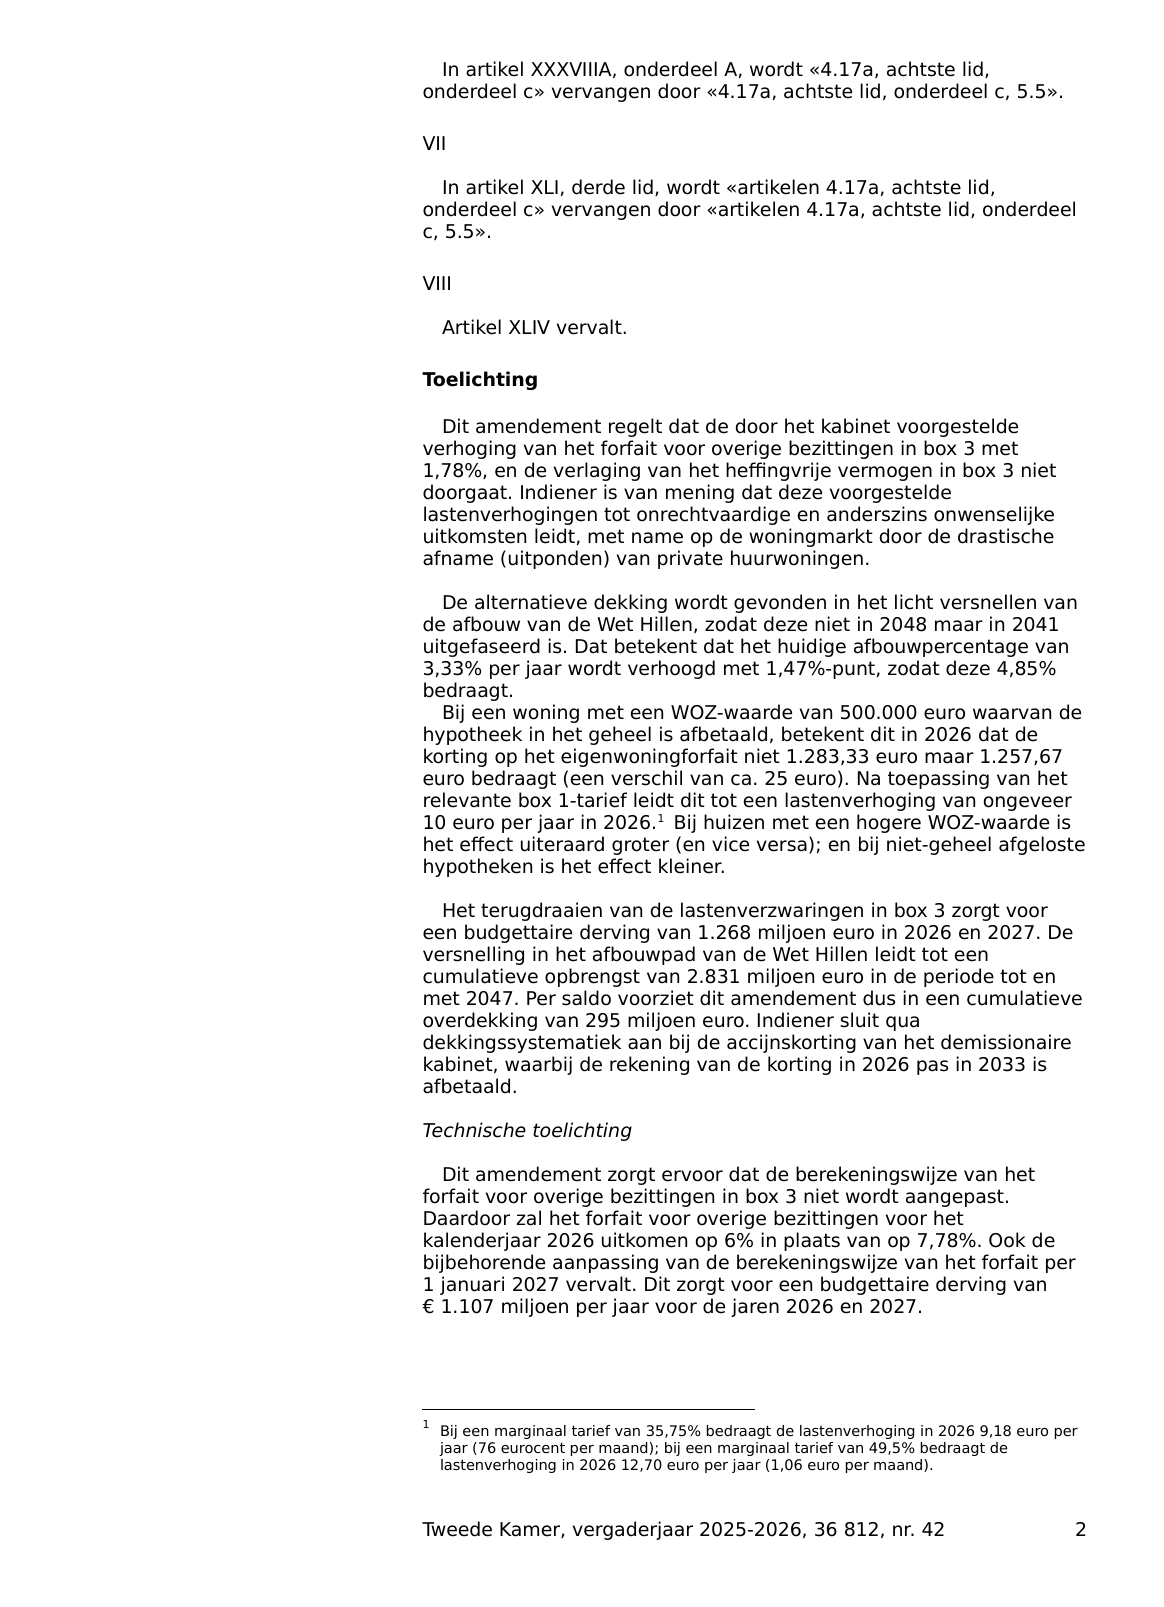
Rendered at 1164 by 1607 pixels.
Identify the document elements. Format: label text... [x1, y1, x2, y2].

subtitle VII [422, 133, 1087, 155]
text Dit amendement regelt dat de door het kabinet voorgestelde verhoging van het forfait voor overige bezittingen in box 3 met 1,78%, en de verlaging van het heffingvrije vermogen in box 3 niet doorgaat. Indiener is van mening dat deze voorgestelde lastenverhogingen tot onrechtvaardige en anderszins onwenselijke uitkomsten leidt, met name op de woningmarkt door de drastische afname (uitponden) van private huurwoningen. [422, 416, 1087, 570]
text Dit amendement zorgt ervoor dat de berekeningswijze van het forfait voor overige bezittingen in box 3 niet wordt aangepast. Daardoor zal het forfait voor overige bezittingen voor het kalenderjaar 2026 uitkomen op 6% in plaats van op 7,78%. Ook de bijbehorende aanpassing van de berekeningswijze van het forfait per 1 januari 2027 vervalt. Dit zorgt voor een budgettaire derving van € 1.107 miljoen per jaar voor de jaren 2026 en 2027. [422, 1164, 1087, 1318]
text In artikel XLI, derde lid, wordt «artikelen 4.17a, achtste lid, onderdeel c» vervangen door «artikelen 4.17a, achtste lid, onderdeel c, 5.5». [422, 177, 1087, 243]
text Het terugdraaien van de lastenverzwaringen in box 3 zorgt voor een budgettaire derving van 1.268 miljoen euro in 2026 en 2027. De versnelling in het afbouwpad van de Wet Hillen leidt tot een cumulatieve opbrengst van 2.831 miljoen euro in de periode tot en met 2047. Per saldo voorziet dit amendement dus in een cumulatieve overdekking van 295 miljoen euro. Indiener sluit qua dekkingssystematiek aan bij de accijnskorting van het demissionaire kabinet, waarbij de rekening van de korting in 2026 pas in 2033 is afbetaald. [422, 900, 1087, 1098]
subtitle Technische toelichting [422, 1120, 1087, 1142]
subtitle Toelichting [422, 369, 1087, 391]
text Artikel XLIV vervalt. [422, 317, 1087, 339]
subtitle VIII [422, 273, 1087, 295]
text In artikel XXXVIIIA, onderdeel A, wordt «4.17a, achtste lid, onderdeel c» vervangen door «4.17a, achtste lid, onderdeel c, 5.5». [422, 59, 1087, 103]
text De alternatieve dekking wordt gevonden in het licht versnellen van de afbouw van de Wet Hillen, zodat deze niet in 2048 maar in 2041 uitgefaseerd is. Dat betekent dat het huidige afbouwpercentage van 3,33% per jaar wordt verhoogd met 1,47%-punt, zodat deze 4,85% bedraagt. [422, 592, 1087, 702]
text Bij een woning met een WOZ-waarde van 500.000 euro waarvan de hypotheek in het geheel is afbetaald, betekent dit in 2026 dat de korting op het eigenwoningforfait niet 1.283,33 euro maar 1.257,67 euro bedraagt (een verschil van ca. 25 euro). Na toepassing van het relevante box 1-tarief leidt dit tot een lastenverhoging van ongeveer 10 euro per jaar in 2026. Bij huizen met een hogere WOZ-waarde is het effect uiteraard groter (en vice versa); en bij niet-geheel afgeloste hypotheken is het effect kleiner. [422, 702, 1087, 878]
text Bij een marginaal tarief van 35,75% bedraagt de lastenverhoging in 2026 9,18 euro per jaar (76 eurocent per maand); bij een marginaal tarief van 49,5% bedraagt de lastenverhoging in 2026 12,70 euro per jaar (1,06 euro per maand). [422, 1418, 1087, 1474]
